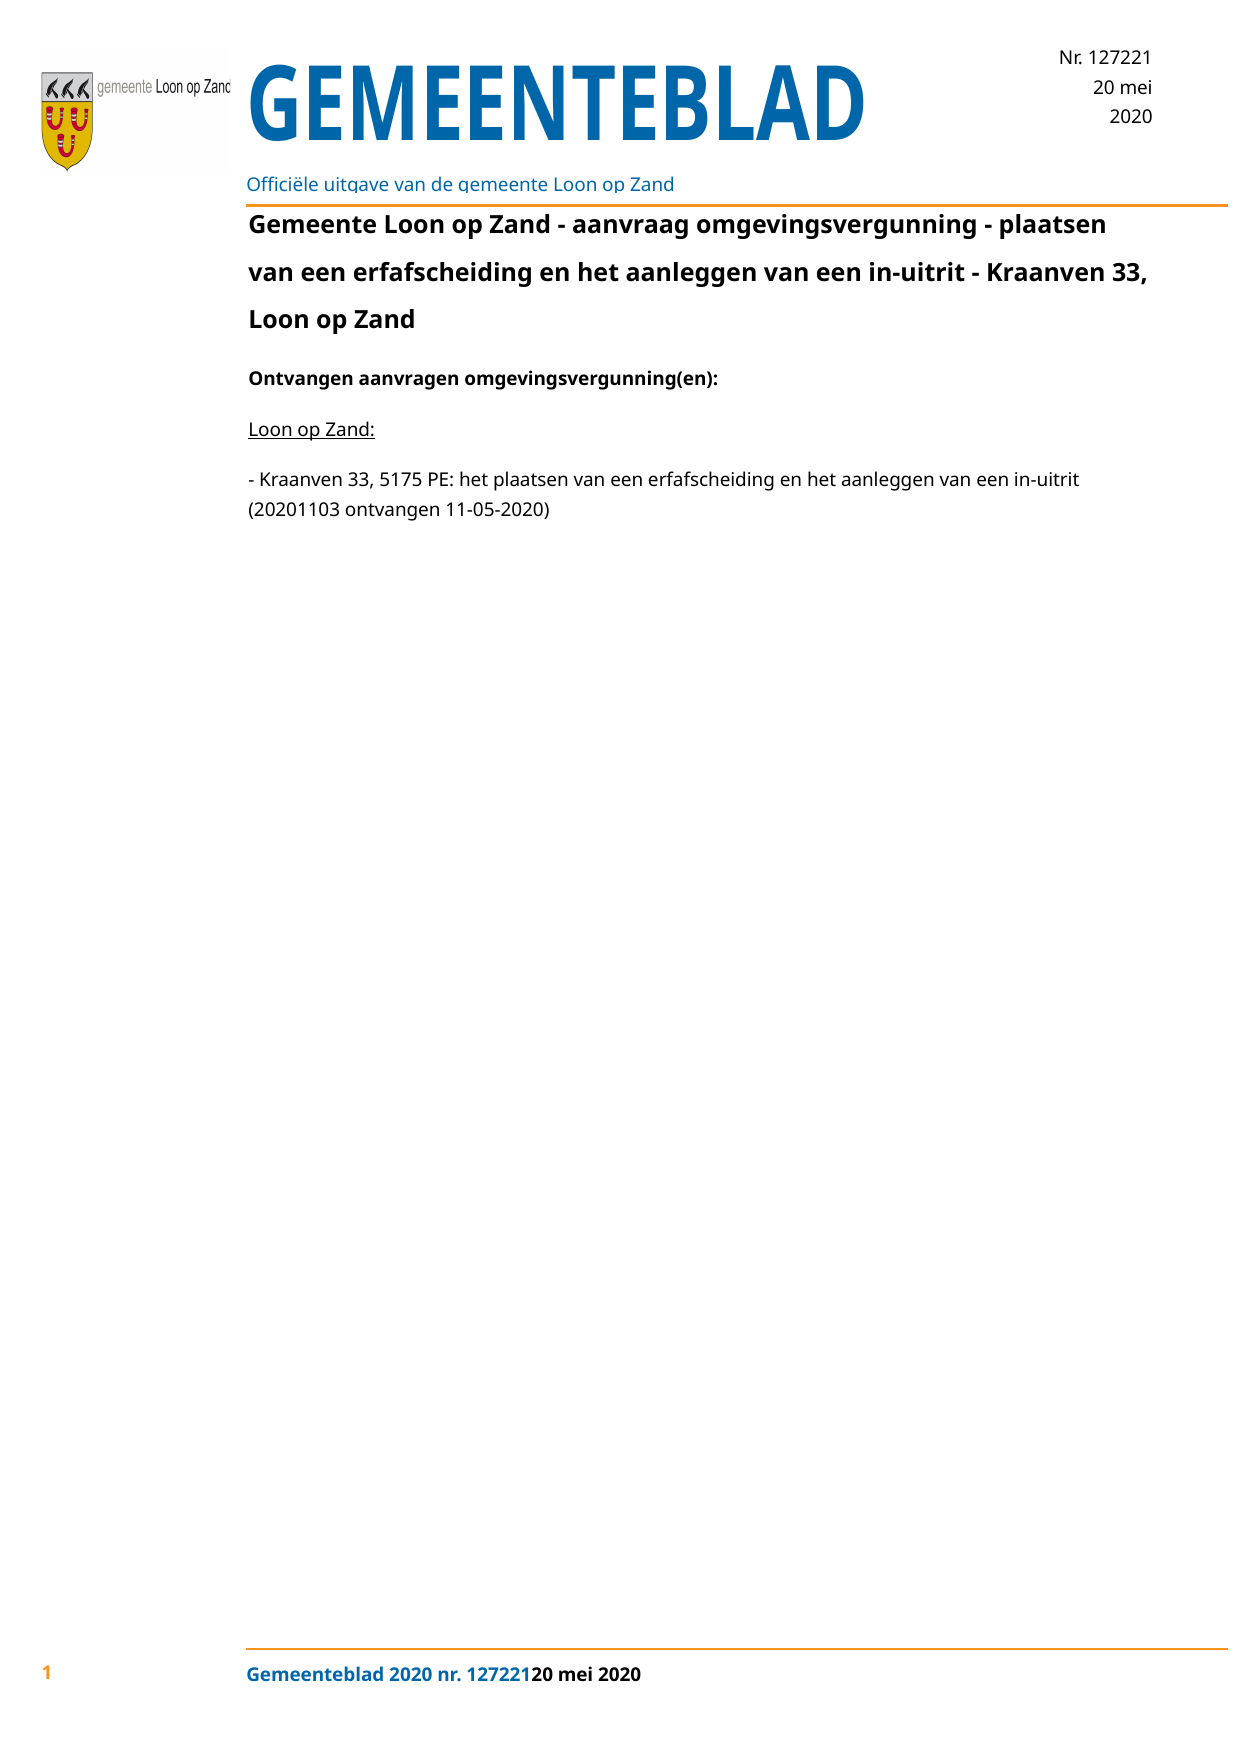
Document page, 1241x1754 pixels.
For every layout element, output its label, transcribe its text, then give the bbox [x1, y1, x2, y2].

text Gemeente Loon op Zand - aanvraag omgevingsvergunning - plaatsen van een erfafscheiding en het aanleggen van een in-uitrit - Kraanven 33, Loon op Zand [248, 207, 1152, 336]
text Ontvangen aanvragen omgevingsvergunning(en): [248, 366, 1152, 391]
picture [41, 47, 231, 172]
text - Kraanven 33, 5175 PE: het plaatsen van een erfafscheiding en het aanleggen van een in-uitrit (20201103 ontvangen 11-05-2020) [248, 466, 1152, 522]
text Loon op Zand: [248, 416, 1152, 442]
